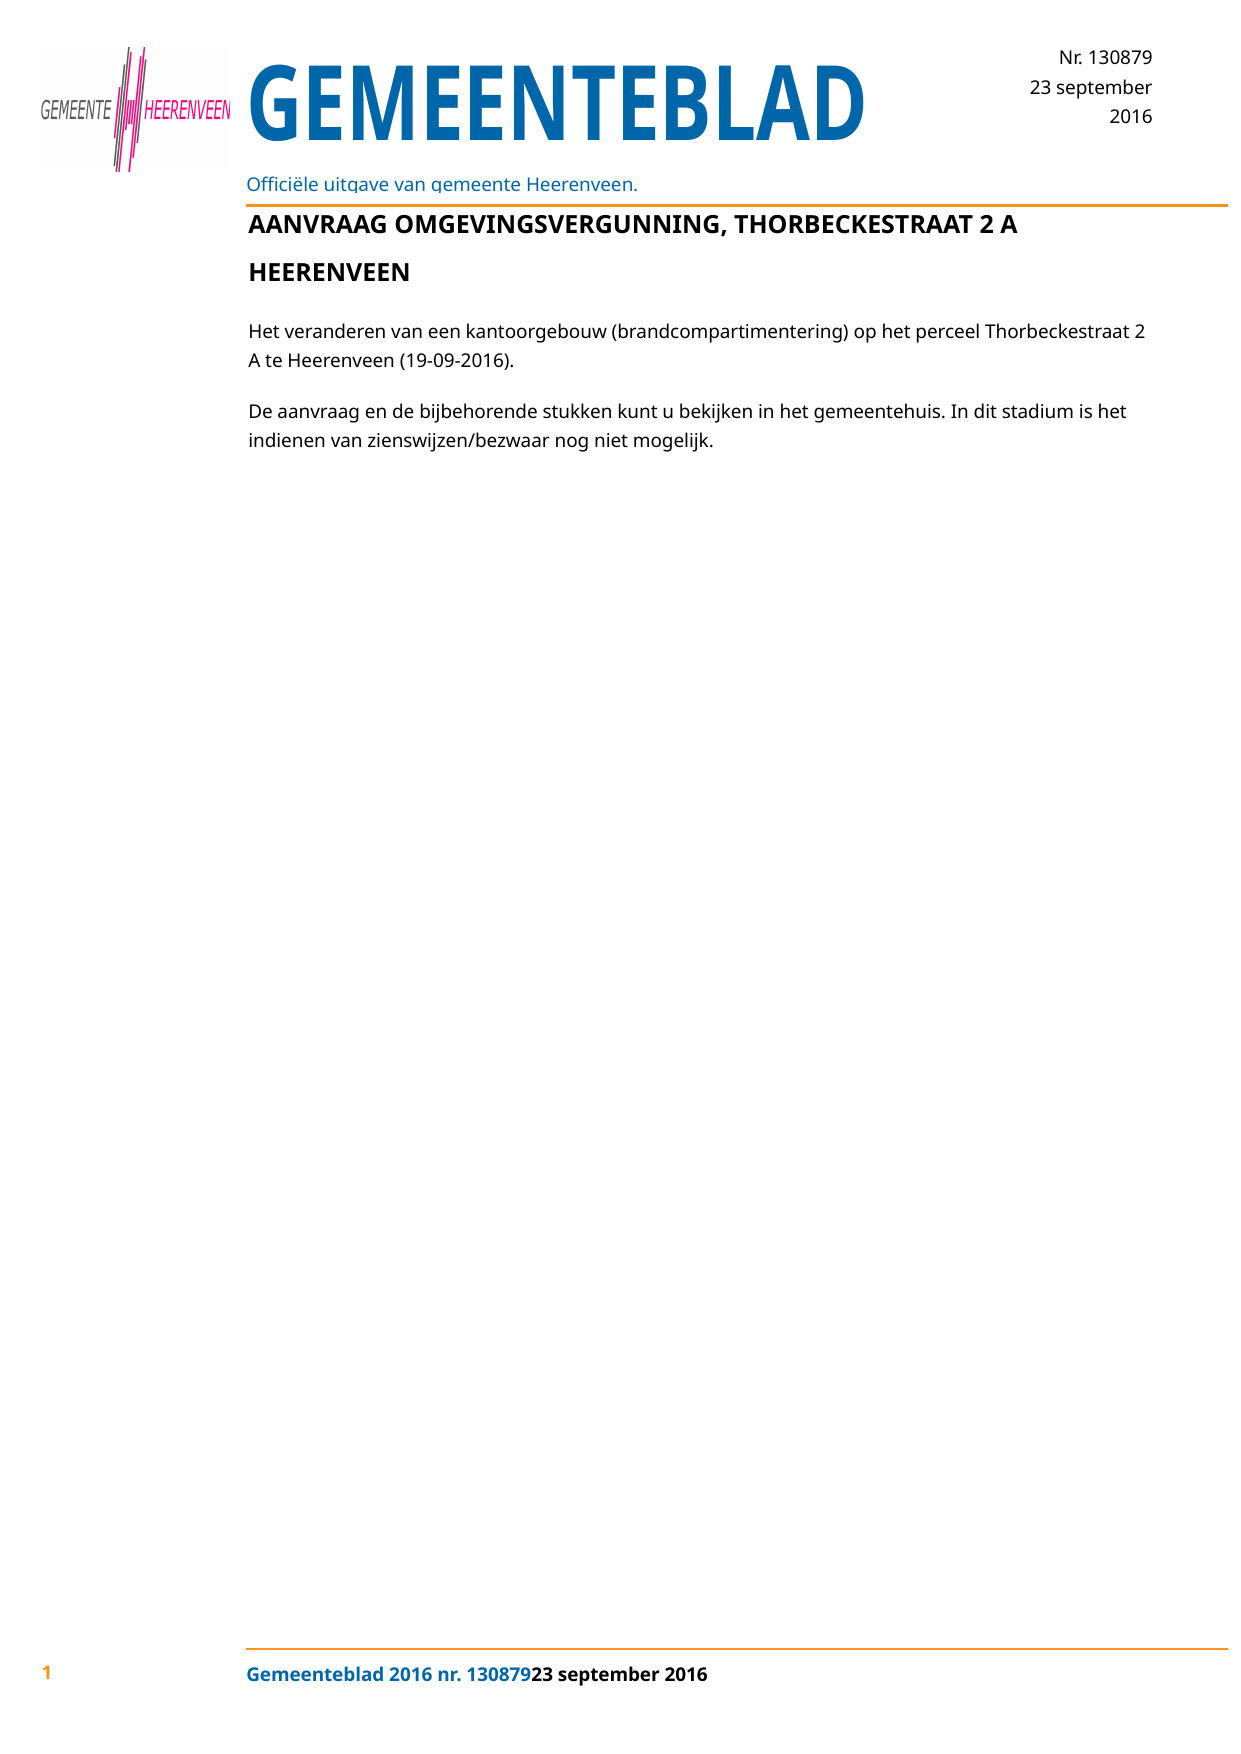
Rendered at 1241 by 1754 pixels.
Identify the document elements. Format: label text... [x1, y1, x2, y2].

text De aanvraag en de bijbehorende stukken kunt u bekijken in het gemeentehuis. In dit stadium is het indienen van zienswijzen/bezwaar nog niet mogelijk. [248, 398, 1152, 453]
text AANVRAAG OMGEVINGSVERGUNNING, THORBECKESTRAAT 2 A HEERENVEEN [248, 207, 1152, 288]
text Het veranderen van een kantoorgebouw (brandcompartimentering) op het perceel Thorbeckestraat 2 A te Heerenveen (19-09-2016). [248, 318, 1152, 373]
picture [41, 47, 231, 172]
